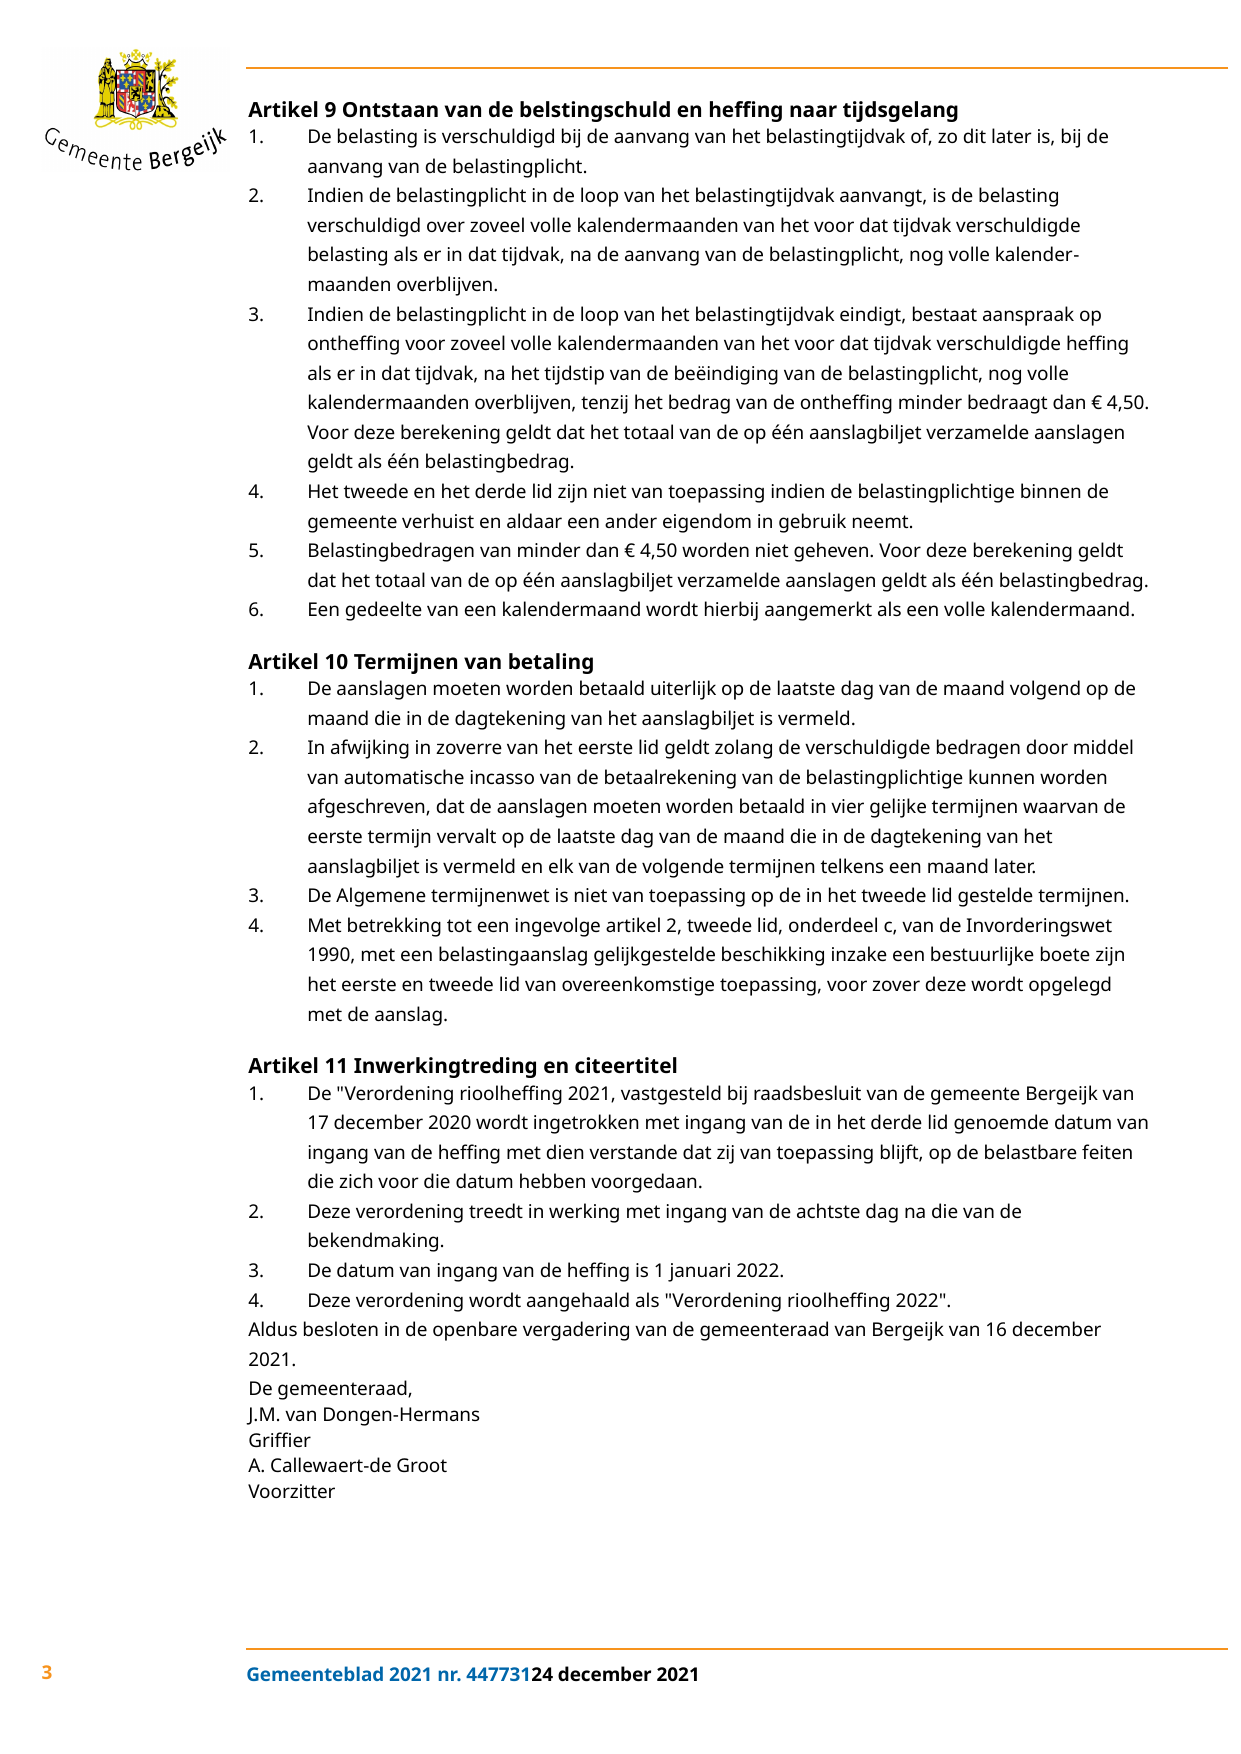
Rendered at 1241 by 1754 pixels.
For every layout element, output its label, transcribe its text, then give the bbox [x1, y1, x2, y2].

list Een gedeelte van een kalendermaand wordt hierbij aangemerkt als een volle kalendermaand. [248, 597, 1152, 622]
text J.M. van Dongen-Hermans [248, 1401, 1152, 1427]
list Het tweede en het derde lid zijn niet van toepassing indien de belastingplichtige binnen de gemeente verhuist en aldaar een ander eigendom in gebruik neemt. [248, 478, 1152, 533]
list Indien de belastingplicht in de loop van het belastingtijdvak aanvangt, is de belasting verschuldigd over zoveel volle kalendermaanden van het voor dat tijdvak verschuldigde belasting als er in dat tijdvak, na de aanvang van de belastingplicht, nog volle kalender­maanden overblijven. [248, 182, 1152, 297]
text Artikel 10 Termijnen van betaling [248, 647, 1152, 675]
text Voorzitter [248, 1478, 1152, 1504]
list Deze verordening wordt aangehaald als "Verordening rioolheffing 2022". [248, 1287, 1152, 1312]
picture [41, 47, 231, 172]
list De datum van ingang van de heffing is 1 januari 2022. [248, 1257, 1152, 1283]
text De gemeenteraad, [248, 1376, 1152, 1401]
list De belasting is verschuldigd bij de aanvang van het belastingtijdvak of, zo dit later is, bij de aanvang van de belastingplicht. [248, 123, 1152, 178]
list In afwijking in zoverre van het eerste lid geldt zolang de verschuldig­de bedragen door middel van automatische incasso van de betaalrekening van de belastingplichtige kunnen worden afge­schreven, dat de aanslagen moeten worden betaald in vier gelijke termijnen waarvan de eerste termijn vervalt op de laatste dag van de maand die in de dagtekening van het aanslagbiljet is vermeld en elk van de volgende termijnen telkens een maand later. [248, 734, 1152, 879]
list De aanslagen moeten worden betaald uiterlijk op de laatste dag van de maand volgend op de maand die in de dagtekening van het aanslag­biljet is vermeld. [248, 675, 1152, 731]
text A. Callewaert-de Groot [248, 1453, 1152, 1478]
text Artikel 9 Ontstaan van de belstingschuld en heffing naar tijdsgelang [248, 95, 1152, 123]
list Indien de belastingplicht in de loop van het belastingtijdvak eindigt, bestaat aanspraak op ontheffing voor zoveel volle kalendermaanden van het voor dat tijdvak verschuldigde heffing als er in dat tijdvak, na het tijdstip van de beëindiging van de belastingplicht, nog volle kalender­maanden overblij­ven, tenzij het bedrag van de ontheffing minder bedraagt dan € 4,50. Voor deze berekening geldt dat het totaal van de op één aanslagbiljet verzamelde aanslagen geldt als één belastingbedrag. [248, 301, 1152, 474]
list Belastingbedragen van minder dan € 4,50 worden niet geheven. Voor deze berekening geldt dat het totaal van de op één aanslagbiljet verzamelde aanslagen geldt als één belastingbedrag. [248, 537, 1152, 593]
list De Algemene termijnenwet is niet van toepassing op de in het tweede lid gestelde termijnen. [248, 882, 1152, 908]
text Artikel 11 Inwerkingtreding en citeertitel [248, 1051, 1152, 1080]
text Aldus besloten in de openbare vergadering van de gemeenteraad van Bergeijk van 16 december 2021. [248, 1316, 1152, 1372]
list Met betrekking tot een ingevolge artikel 2, tweede lid, onderdeel c, van de Invorderingswet 1990, met een belastingaanslag gelijkgestelde beschikking inzake een bestuurlijke boete zijn het eerste en tweede lid van overeenkomstige toepassing, voor zover deze wordt opgelegd met de aanslag. [248, 912, 1152, 1027]
list De "Verordening rioolheffing 2021, vastgesteld bij raadsbesluit van de gemeente Bergeijk van 17 december 2020 wordt ingetrokken met ingang van de in het derde lid genoemde datum van ingang van de heffing met dien verstande dat zij van toepas­sing blijft, op de belastbare feiten die zich voor die datum hebben voorgedaan. [248, 1080, 1152, 1194]
list Deze verordening treedt in werking met ingang van de achtste dag na die van de bekendmaking. [248, 1198, 1152, 1253]
text Griffier [248, 1427, 1152, 1453]
